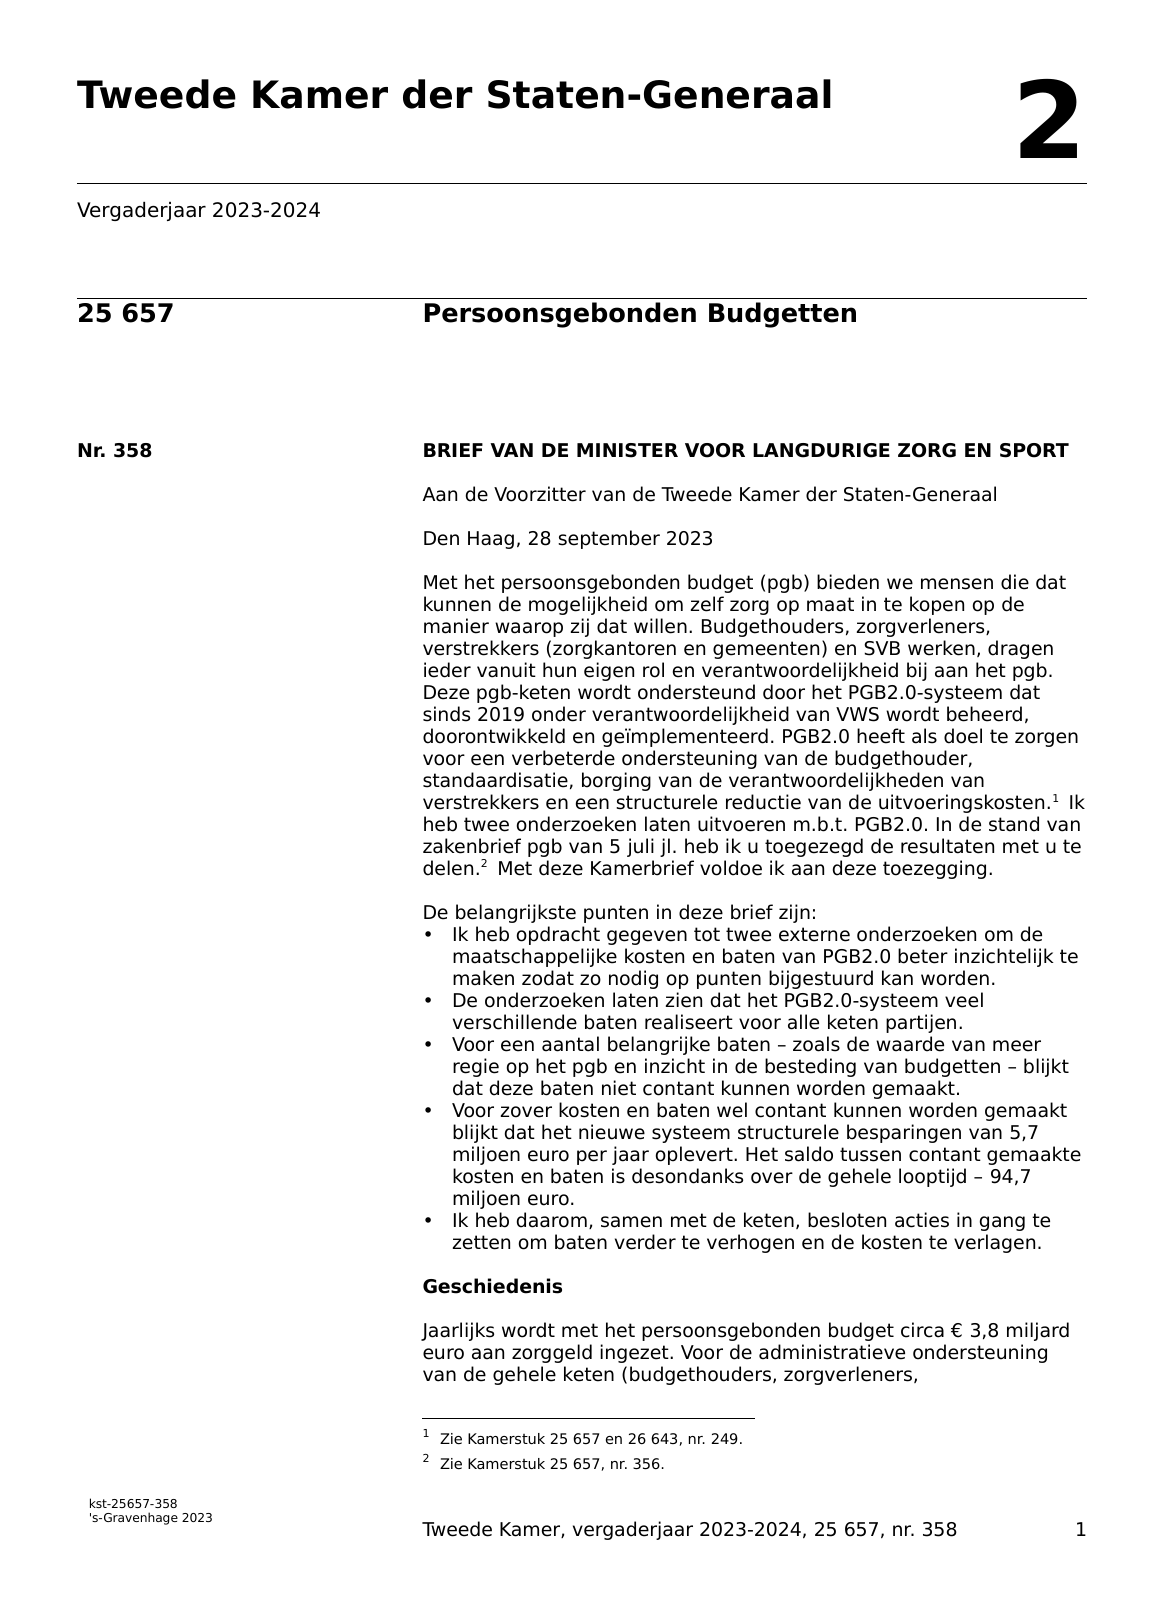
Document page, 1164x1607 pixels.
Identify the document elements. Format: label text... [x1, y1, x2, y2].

subtitle Nr. 358 BRIEF VAN DE MINISTER VOOR LANGDURIGE ZORG EN SPORT [77, 440, 1087, 462]
text • Ik heb opdracht gegeven tot twee externe onderzoeken om de maatschappelijke kosten en baten van PGB2.0 beter inzichtelijk te maken zodat zo nodig op punten bijgestuurd kan worden. [422, 924, 1087, 990]
table_header Tweede Kamer der Staten-Generaal [77, 59, 886, 183]
text • Voor zover kosten en baten wel contant kunnen worden gemaakt blijkt dat het nieuwe systeem structurele besparingen van 5,7 miljoen euro per jaar oplevert. Het saldo tussen contant gemaakte kosten en baten is desondanks over de gehele looptijd – 94,7 miljoen euro. [422, 1100, 1087, 1210]
text Met het persoonsgebonden budget (pgb) bieden we mensen die dat kunnen de mogelijkheid om zelf zorg op maat in te kopen op de manier waarop zij dat willen. Budgethouders, zorgverleners, verstrekkers (zorgkantoren en gemeenten) en SVB werken, dragen ieder vanuit hun eigen rol en verantwoordelijkheid bij aan het pgb. Deze pgb-keten wordt ondersteund door het PGB2.0-systeem dat sinds 2019 onder verantwoordelijkheid van VWS wordt beheerd, doorontwikkeld en geïmplementeerd. PGB2.0 heeft als doel te zorgen voor een verbeterde ondersteuning van de budgethouder, standaardisatie, borging van de verantwoordelijkheden van verstrekkers en een structurele reductie van de uitvoeringskosten. Ik heb twee onderzoeken laten uitvoeren m.b.t. PGB2.0. In de stand van zakenbrief pgb van 5 juli jl. heb ik u toegezegd de resultaten met u te delen. Met deze Kamerbrief voldoe ik aan deze toezegging. [422, 572, 1087, 880]
text Aan de Voorzitter van de Tweede Kamer der Staten-Generaal [422, 484, 1087, 506]
text Zie Kamerstuk 25 657 en 26 643, nr. 249. [422, 1427, 1087, 1449]
table_header 2 [886, 59, 1087, 183]
text Zie Kamerstuk 25 657, nr. 356. [422, 1452, 1087, 1474]
text Jaarlijks wordt met het persoonsgebonden budget circa € 3,8 miljard euro aan zorggeld ingezet. Voor de administratieve ondersteuning van de gehele keten (budgethouders, zorgverleners, [422, 1320, 1087, 1386]
text 's-Gravenhage 2023 [88, 1511, 323, 1525]
text • De onderzoeken laten zien dat het PGB2.0-systeem veel verschillende baten realiseert voor alle keten partijen. [422, 990, 1087, 1034]
text kst-25657-358 [88, 1497, 323, 1511]
subtitle Geschiedenis [422, 1276, 1087, 1298]
subtitle 25 657 Persoonsgebonden Budgetten [77, 299, 1087, 329]
text • Voor een aantal belangrijke baten – zoals de waarde van meer regie op het pgb en inzicht in de besteding van budgetten – blijkt dat deze baten niet contant kunnen worden gemaakt. [422, 1034, 1087, 1100]
text • Ik heb daarom, samen met de keten, besloten acties in gang te zetten om baten verder te verhogen en de kosten te verlagen. [422, 1210, 1087, 1254]
table_cell Vergaderjaar 2023-2024 [77, 184, 1087, 298]
text De belangrijkste punten in deze brief zijn: [422, 902, 1087, 924]
text Den Haag, 28 september 2023 [422, 528, 1087, 550]
